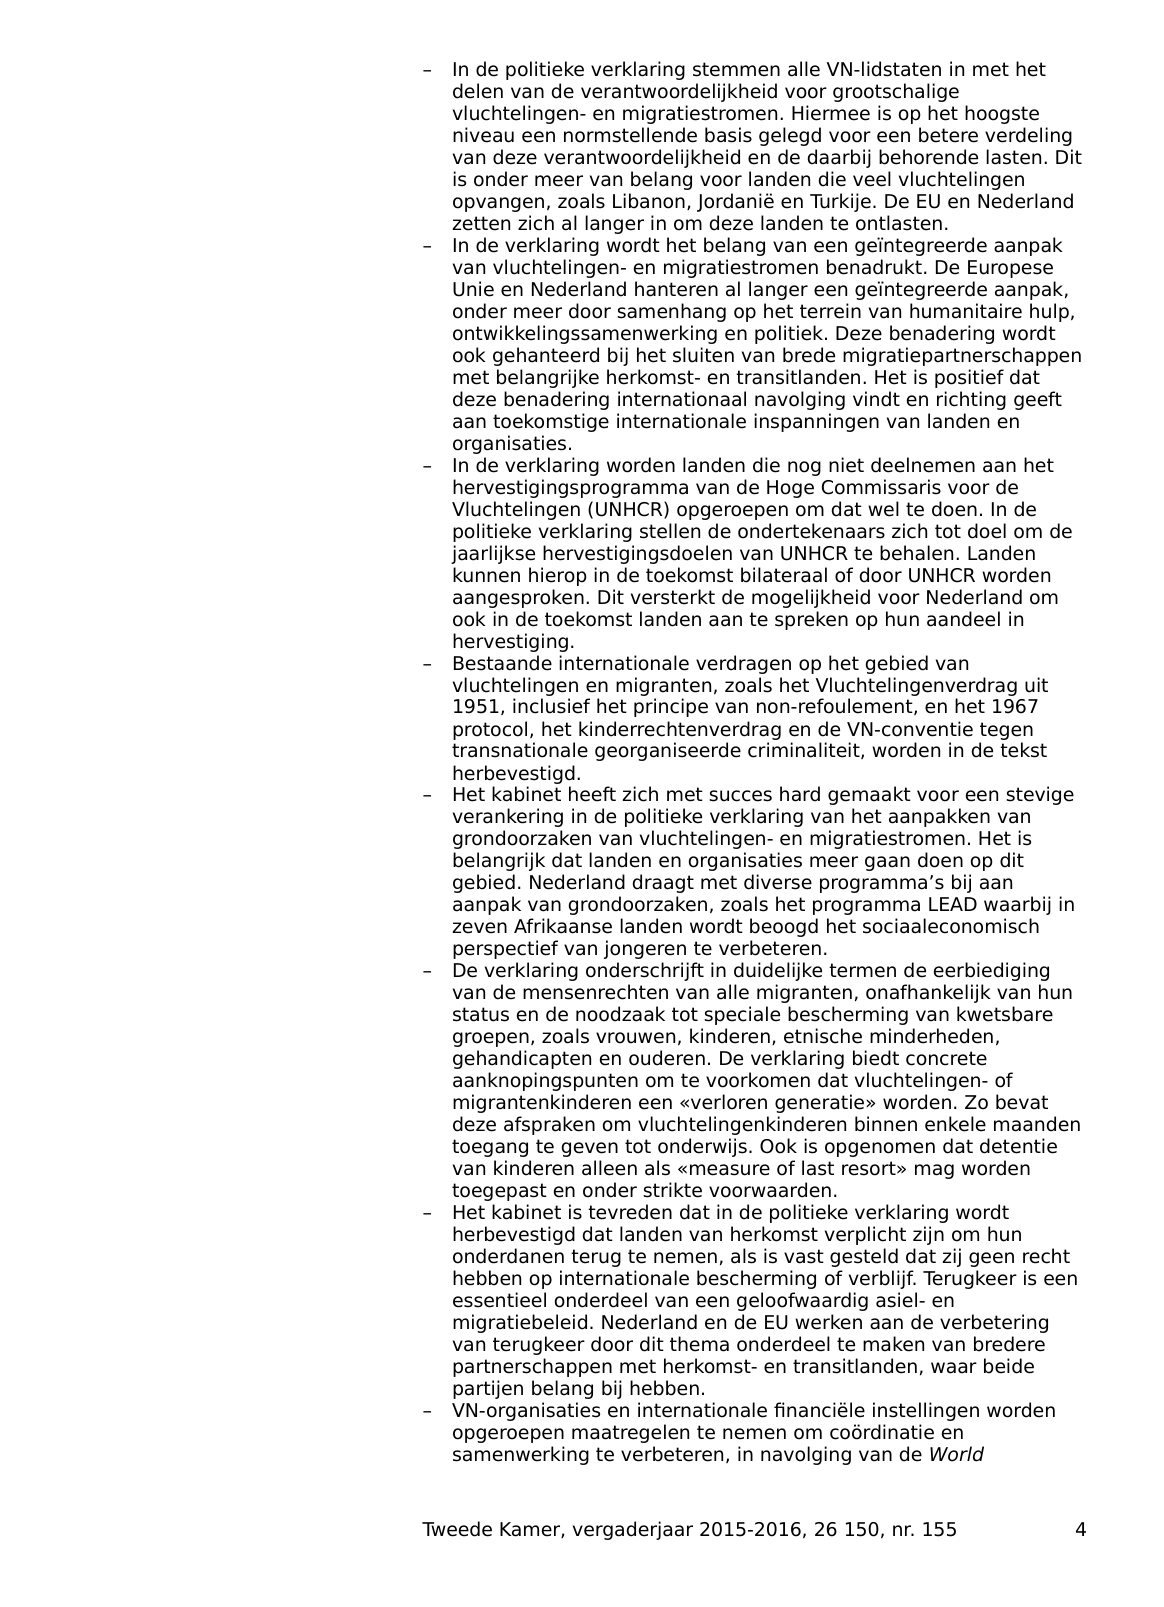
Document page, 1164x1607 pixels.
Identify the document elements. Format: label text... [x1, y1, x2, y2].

text – In de verklaring worden landen die nog niet deelnemen aan het hervestigingsprogramma van de Hoge Commissaris voor de Vluchtelingen (UNHCR) opgeroepen om dat wel te doen. In de politieke verklaring stellen de ondertekenaars zich tot doel om de jaarlijkse hervestigingsdoelen van UNHCR te behalen. Landen kunnen hierop in de toekomst bilateraal of door UNHCR worden aangesproken. Dit versterkt de mogelijkheid voor Nederland om ook in de toekomst landen aan te spreken op hun aandeel in hervestiging. [422, 455, 1087, 652]
text – Het kabinet heeft zich met succes hard gemaakt voor een stevige verankering in de politieke verklaring van het aanpakken van grondoorzaken van vluchtelingen- en migratiestromen. Het is belangrijk dat landen en organisaties meer gaan doen op dit gebied. Nederland draagt met diverse programma’s bij aan aanpak van grondoorzaken, zoals het programma LEAD waarbij in zeven Afrikaanse landen wordt beoogd het sociaaleconomisch perspectief van jongeren te verbeteren. [422, 784, 1087, 960]
text – De verklaring onderschrijft in duidelijke termen de eerbiediging van de mensenrechten van alle migranten, onafhankelijk van hun status en de noodzaak tot speciale bescherming van kwetsbare groepen, zoals vrouwen, kinderen, etnische minderheden, gehandicapten en ouderen. De verklaring biedt concrete aanknopingspunten om te voorkomen dat vluchtelingen- of migrantenkinderen een «verloren generatie» worden. Zo bevat deze afspraken om vluchtelingenkinderen binnen enkele maanden toegang te geven tot onderwijs. Ook is opgenomen dat detentie van kinderen alleen als «measure of last resort» mag worden toegepast en onder strikte voorwaarden. [422, 960, 1087, 1202]
text – In de verklaring wordt het belang van een geïntegreerde aanpak van vluchtelingen- en migratiestromen benadrukt. De Europese Unie en Nederland hanteren al langer een geïntegreerde aanpak, onder meer door samenhang op het terrein van humanitaire hulp, ontwikkelingssamenwerking en politiek. Deze benadering wordt ook gehanteerd bij het sluiten van brede migratiepartnerschappen met belangrijke herkomst- en transitlanden. Het is positief dat deze benadering internationaal navolging vindt en richting geeft aan toekomstige internationale inspanningen van landen en organisaties. [422, 235, 1087, 455]
text – In de politieke verklaring stemmen alle VN-lidstaten in met het delen van de verantwoordelijkheid voor grootschalige vluchtelingen- en migratiestromen. Hiermee is op het hoogste niveau een normstellende basis gelegd voor een betere verdeling van deze verantwoordelijkheid en de daarbij behorende lasten. Dit is onder meer van belang voor landen die veel vluchtelingen opvangen, zoals Libanon, Jordanië en Turkije. De EU en Nederland zetten zich al langer in om deze landen te ontlasten. [422, 59, 1087, 235]
text – Het kabinet is tevreden dat in de politieke verklaring wordt herbevestigd dat landen van herkomst verplicht zijn om hun onderdanen terug te nemen, als is vast gesteld dat zij geen recht hebben op internationale bescherming of verblijf. Terugkeer is een essentieel onderdeel van een geloofwaardig asiel- en migratiebeleid. Nederland en de EU werken aan de verbetering van terugkeer door dit thema onderdeel te maken van bredere partnerschappen met herkomst- en transitlanden, waar beide partijen belang bij hebben. [422, 1202, 1087, 1400]
text – VN-organisaties en internationale financiële instellingen worden opgeroepen maatregelen te nemen om coördinatie en samenwerking te verbeteren, in navolging van de World [422, 1400, 1087, 1466]
text – Bestaande internationale verdragen op het gebied van vluchtelingen en migranten, zoals het Vluchtelingenverdrag uit 1951, inclusief het principe van non-refoulement, en het 1967 protocol, het kinderrechtenverdrag en de VN-conventie tegen transnationale georganiseerde criminaliteit, worden in de tekst herbevestigd. [422, 652, 1087, 784]
